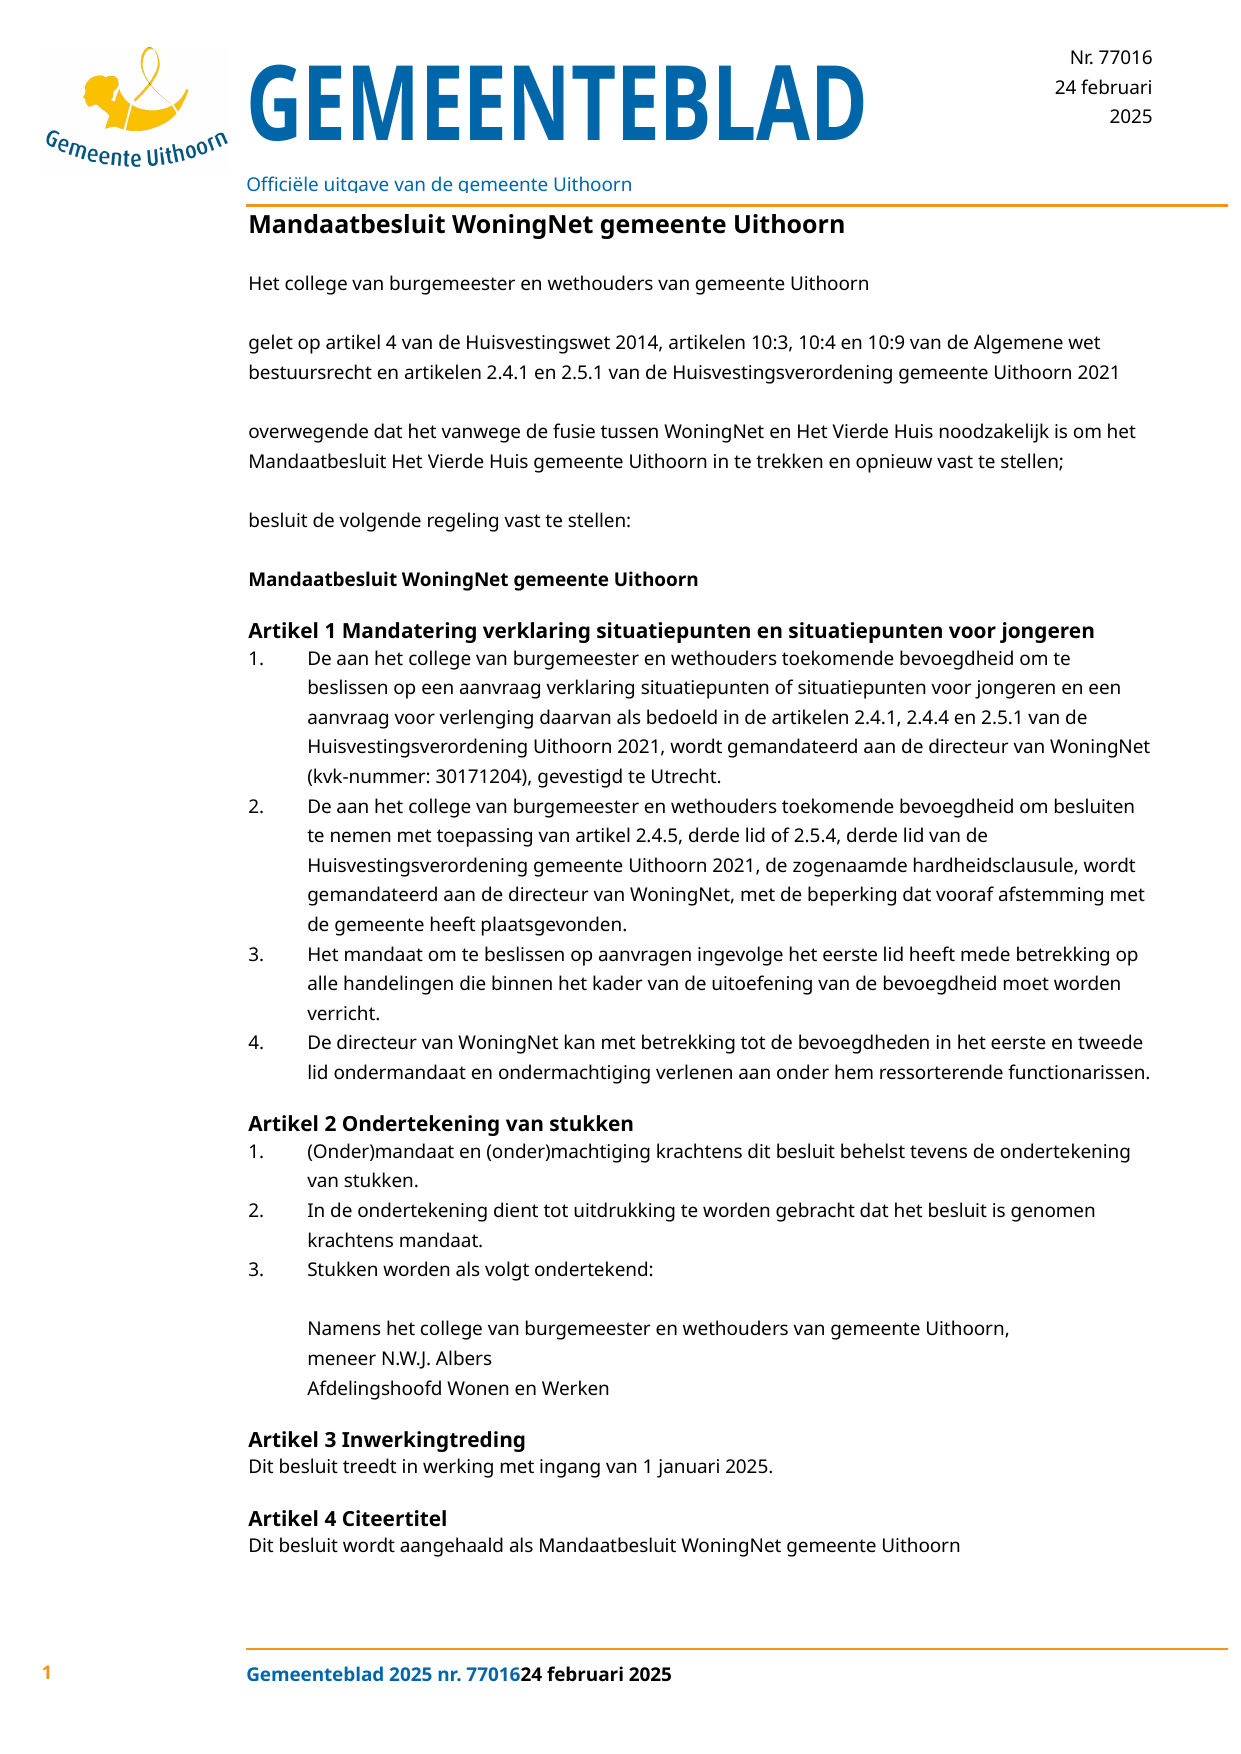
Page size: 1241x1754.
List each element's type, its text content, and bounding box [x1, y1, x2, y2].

picture [41, 47, 231, 172]
text Artikel 1 Mandatering verklaring situatiepunten en situatiepunten voor jongeren [248, 617, 1152, 645]
list De aan het college van burgemeester en wethouders toekomende bevoegdheid om te beslissen op een aanvraag verklaring situatiepunten of situatiepunten voor jongeren en een aanvraag voor verlenging daarvan als bedoeld in de artikelen 2.4.1, 2.4.4 en 2.5.1 van de Huisvestingsverordening Uithoorn 2021, wordt gemandateerd aan de directeur van WoningNet (kvk-nummer: 30171204), gevestigd te Utrecht. [248, 645, 1152, 789]
text Artikel 4 Citeertitel [248, 1504, 1152, 1532]
text gelet op artikel 4 van de Huisvestingswet 2014, artikelen 10:3, 10:4 en 10:9 van de Algemene wet bestuursrecht en artikelen 2.4.1 en 2.5.1 van de Huisvestingsverordening gemeente Uithoorn 2021 [248, 329, 1152, 385]
text Dit besluit wordt aangehaald als Mandaatbesluit WoningNet gemeente Uithoorn [248, 1532, 1152, 1558]
text Artikel 3 Inwerkingtreding [248, 1425, 1152, 1453]
text Mandaatbesluit WoningNet gemeente Uithoorn [248, 207, 1152, 241]
list De aan het college van burgemeester en wethouders toekomende bevoegdheid om besluiten te nemen met toepassing van artikel 2.4.5, derde lid of 2.5.4, derde lid van de Huisvestingsverordening gemeente Uithoorn 2021, de zogenaamde hardheidsclausule, wordt gemandateerd aan de directeur van WoningNet, met de beperking dat vooraf afstemming met de gemeente heeft plaatsgevonden. [248, 793, 1152, 937]
list meneer N.W.J. Albers [248, 1345, 1152, 1371]
text overwegende dat het vanwege de fusie tussen WoningNet en Het Vierde Huis noodzakelijk is om het Mandaatbesluit Het Vierde Huis gemeente Uithoorn in te trekken en opnieuw vast te stellen; [248, 418, 1152, 473]
text Het college van burgemeester en wethouders van gemeente Uithoorn [248, 270, 1152, 296]
list (Onder)mandaat en (onder)machtiging krachtens dit besluit behelst tevens de ondertekening van stukken. [248, 1138, 1152, 1193]
text Artikel 2 Ondertekening van stukken [248, 1109, 1152, 1138]
list De directeur van WoningNet kan met betrekking tot de bevoegdheden in het eerste en tweede lid ondermandaat en ondermachtiging verlenen aan onder hem ressorterende functionarissen. [248, 1029, 1152, 1085]
list Het mandaat om te beslissen op aanvragen ingevolge het eerste lid heeft mede betrekking op alle handelingen die binnen het kader van de uitoefening van de bevoegdheid moet worden verricht. [248, 941, 1152, 1026]
list Afdelingshoofd Wonen en Werken [248, 1375, 1152, 1400]
list Stukken worden als volgt ondertekend: [248, 1256, 1152, 1282]
list Namens het college van burgemeester en wethouders van gemeente Uithoorn, [248, 1316, 1152, 1341]
list In de ondertekening dient tot uitdrukking te worden gebracht dat het besluit is genomen krachtens mandaat. [248, 1197, 1152, 1252]
text Dit besluit treedt in werking met ingang van 1 januari 2025. [248, 1453, 1152, 1479]
text besluit de volgende regeling vast te stellen: [248, 507, 1152, 533]
text Mandaatbesluit WoningNet gemeente Uithoorn [248, 566, 1152, 592]
